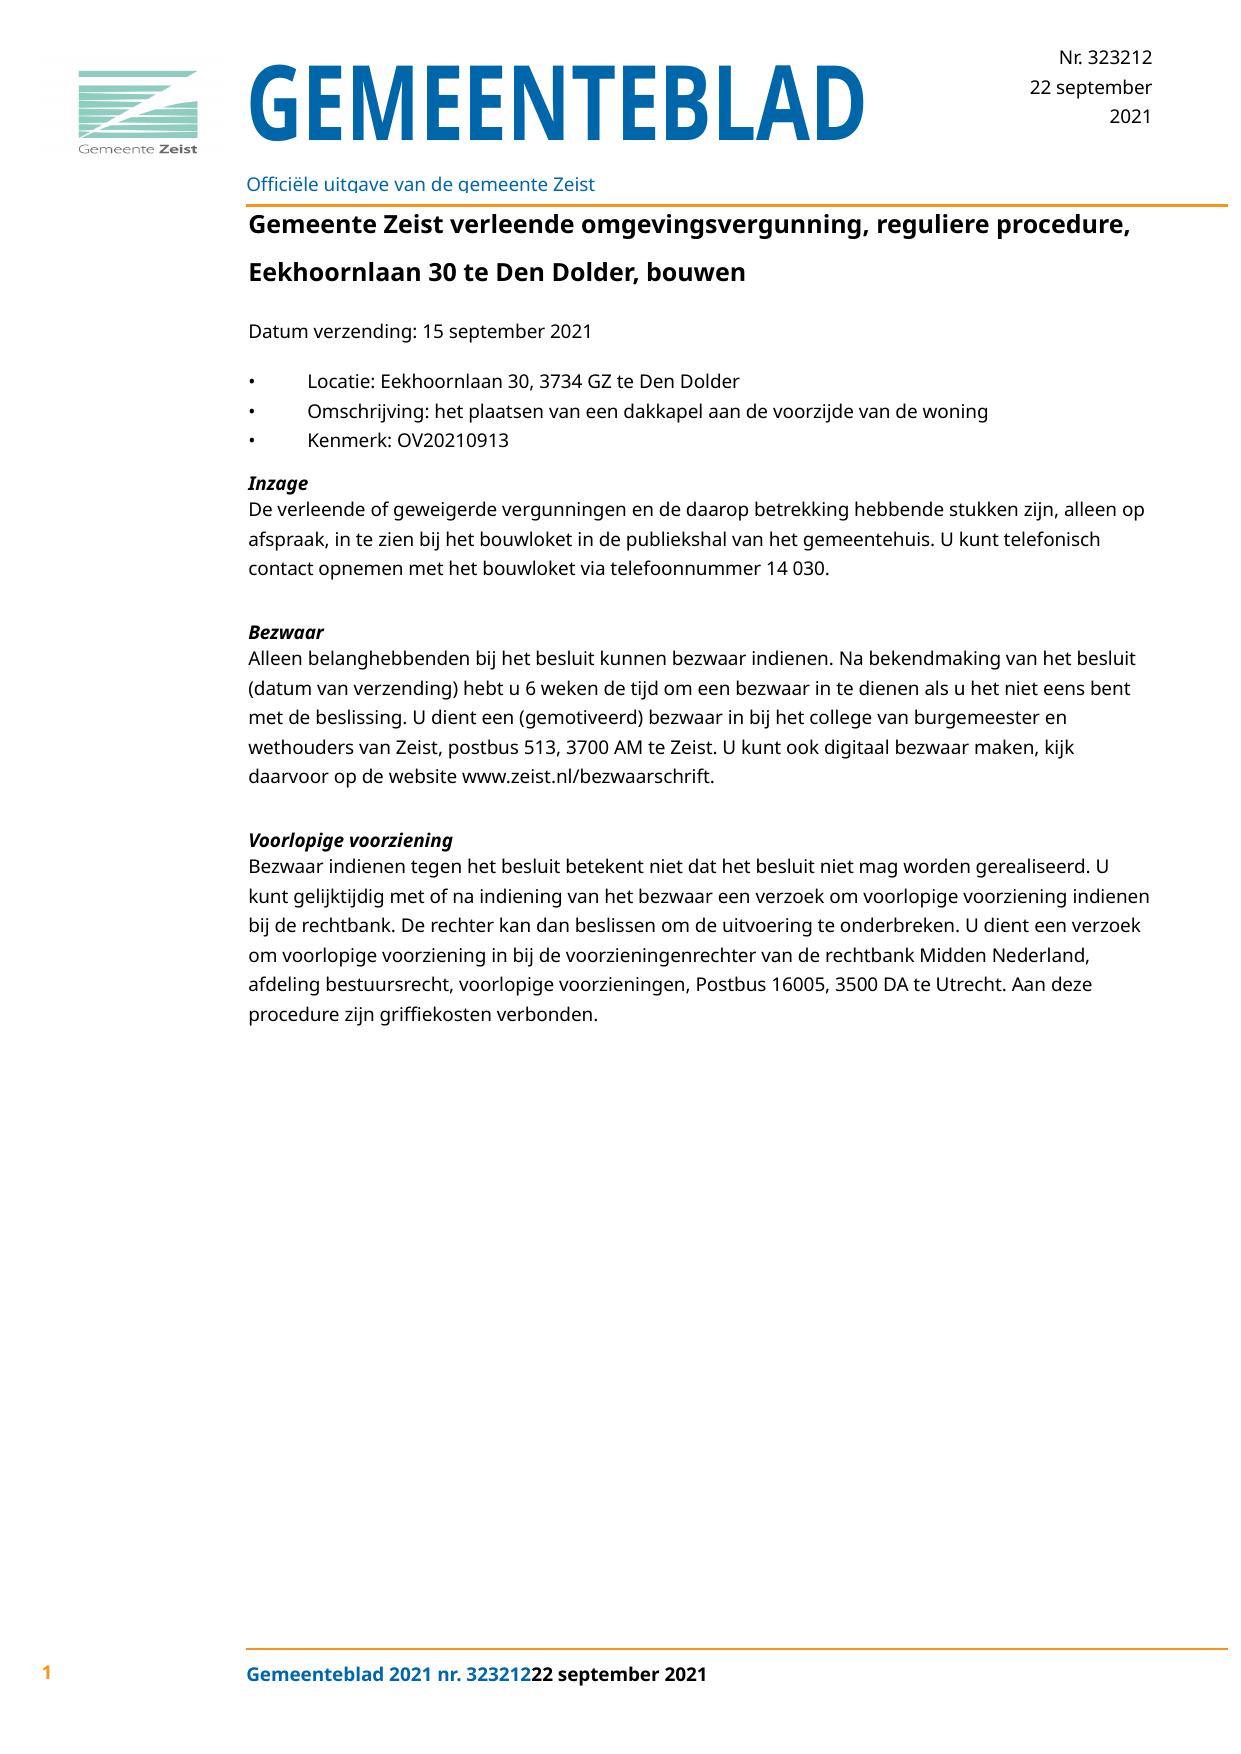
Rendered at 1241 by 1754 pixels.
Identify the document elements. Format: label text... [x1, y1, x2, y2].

list Locatie: Eekhoornlaan 30, 3734 GZ te Den Dolder [248, 368, 1152, 394]
text Voorlopige voorziening [248, 827, 1152, 853]
text Gemeente Zeist verleende omgevingsvergunning, reguliere procedure, Eekhoornlaan 30 te Den Dolder, bouwen [248, 207, 1152, 288]
text Alleen belanghebbenden bij het besluit kunnen bezwaar indienen. Na bekendmaking van het besluit (datum van verzending) hebt u 6 weken de tijd om een bezwaar in te dienen als u het niet eens bent met de beslissing. U dient een (gemotiveerd) bezwaar in bij het college van burgemeester en wethouders van Zeist, postbus 513, 3700 AM te Zeist. U kunt ook digitaal bezwaar maken, kijk daarvoor op de website www.zeist.nl/bezwaarschrift. [248, 645, 1152, 789]
text Inzage [248, 471, 1152, 496]
text Bezwaar indienen tegen het besluit betekent niet dat het besluit niet mag worden gerealiseerd. U kunt gelijktijdig met of na indiening van het bezwaar een verzoek om voorlopige voorziening indienen bij de rechtbank. De rechter kan dan beslissen om de uitvoering te onderbreken. U dient een verzoek om voorlopige voorziening in bij de voorzieningenrechter van de rechtbank Midden Nederland, afdeling bestuursrecht, voorlopige voorzieningen, Postbus 16005, 3500 DA te Utrecht. Aan deze procedure zijn griffiekosten verbonden. [248, 853, 1152, 1027]
list Omschrijving: het plaatsen van een dakkapel aan de voorzijde van de woning [248, 398, 1152, 424]
text Datum verzending: 15 september 2021 [248, 318, 1152, 344]
text De verleende of geweigerde vergunningen en de daarop betrekking hebbende stukken zijn, alleen op afspraak, in te zien bij het bouwloket in de publiekshal van het gemeentehuis. U kunt telefonisch contact opnemen met het bouwloket via telefoonnummer 14 030. [248, 496, 1152, 581]
picture [41, 47, 231, 172]
list Kenmerk: OV20210913 [248, 427, 1152, 453]
text Bezwaar [248, 619, 1152, 645]
